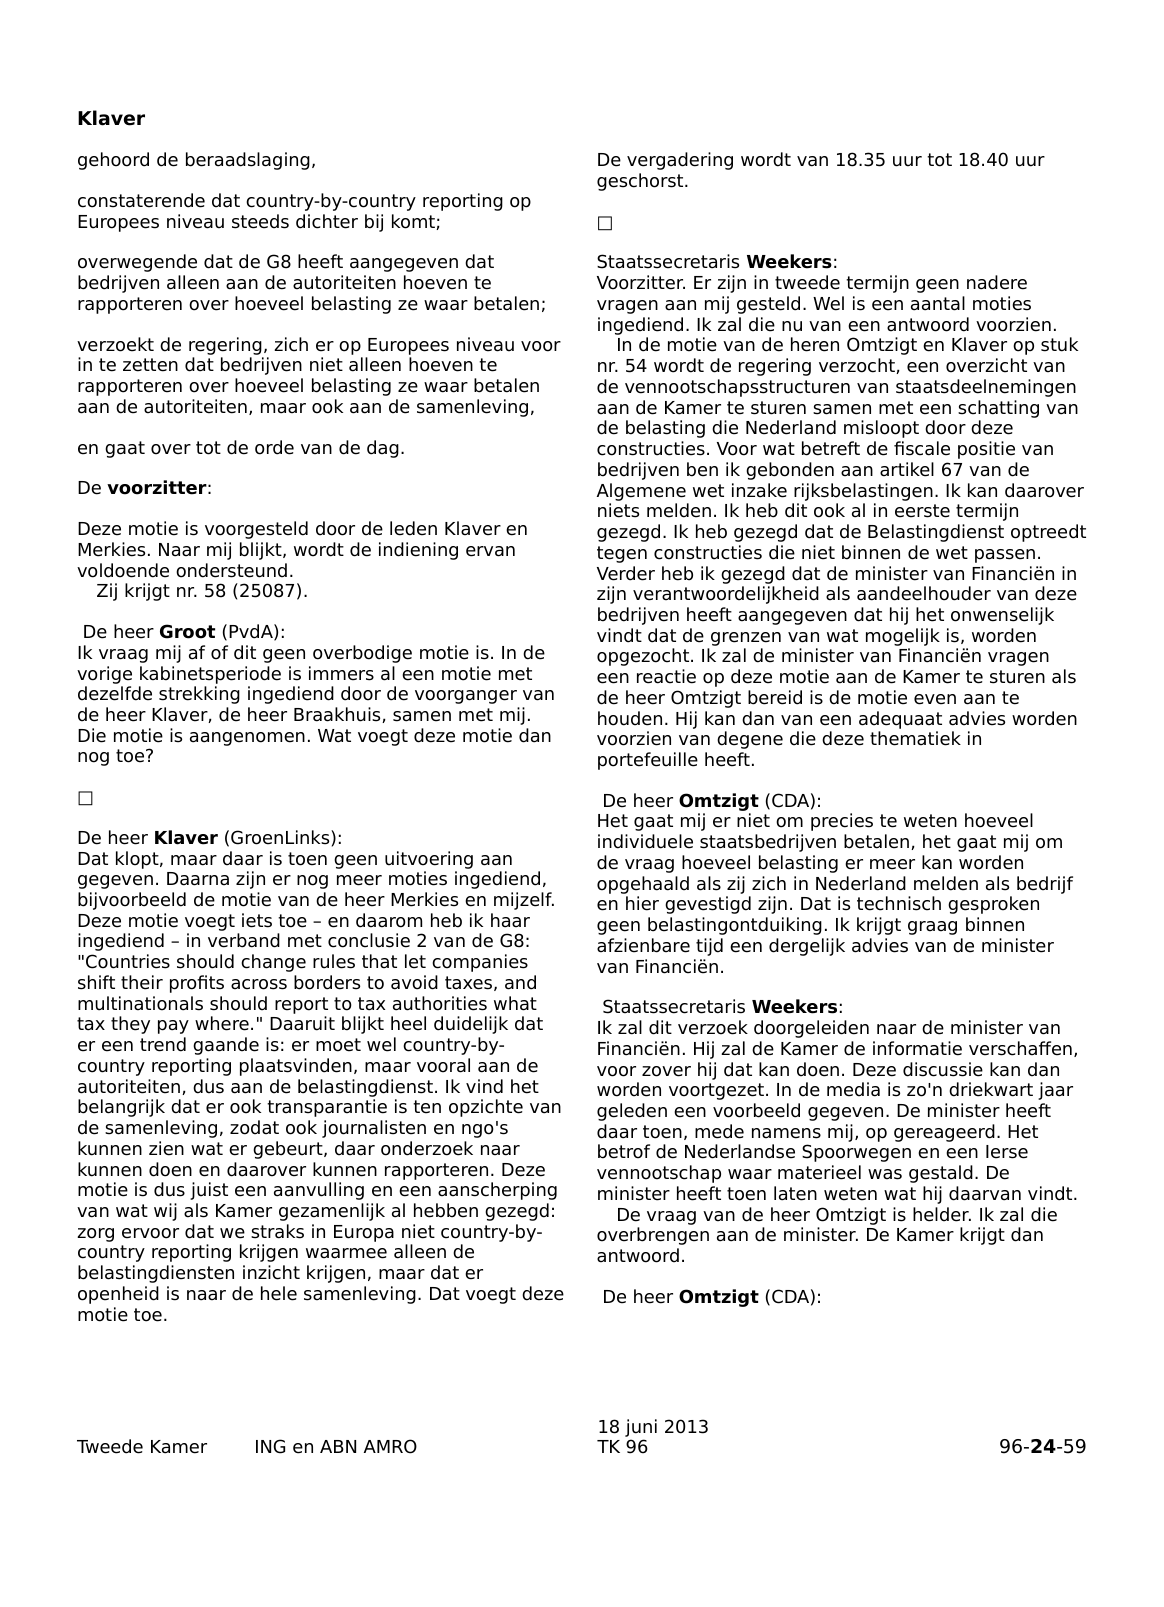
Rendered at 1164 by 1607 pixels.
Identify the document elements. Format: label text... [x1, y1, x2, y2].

text De heer Omtzigt (CDA): [596, 791, 1087, 811]
text De voorzitter: [77, 478, 567, 499]
text Ik vraag mij af of dit geen overbodige motie is. In de vorige kabinetsperiode is immers al een motie met dezelfde strekking ingediend door de voorganger van de heer Klaver, de heer Braakhuis, samen met mij. Die motie is aangenomen. Wat voegt deze motie dan nog toe? [77, 643, 567, 767]
text overwegende dat de G8 heeft aangegeven dat bedrijven alleen aan de autoriteiten hoeven te rapporteren over hoeveel belasting ze waar betalen; [77, 252, 567, 314]
text Dat klopt, maar daar is toen geen uitvoering aan gegeven. Daarna zijn er nog meer moties ingediend, bijvoorbeeld de motie van de heer Merkies en mijzelf. Deze motie voegt iets toe – en daarom heb ik haar ingediend – in verband met conclusie 2 van de G8: "Countries should change rules that let companies shift their profits across borders to avoid taxes, and multinationals should report to tax authorities what tax they pay where." Daaruit blijkt heel duidelijk dat er een trend gaande is: er moet wel country-by-country reporting plaatsvinden, maar vooral aan de autoriteiten, dus aan de belastingdienst. Ik vind het belangrijk dat er ook transparantie is ten opzichte van de samenleving, zodat ook journalisten en ngo's kunnen zien wat er gebeurt, daar onderzoek naar kunnen doen en daarover kunnen rapporteren. Deze motie is dus juist een aanvulling en een aanscherping van wat wij als Kamer gezamenlijk al hebben gezegd: zorg ervoor dat we straks in Europa niet country-by-country reporting krijgen waarmee alleen de belastingdiensten inzicht krijgen, maar dat er openheid is naar de hele samenleving. Dat voegt deze motie toe. [77, 848, 567, 1325]
text De vergadering wordt van 18.35 uur tot 18.40 uur geschorst. [596, 150, 1087, 192]
text Zij krijgt nr. 58 (25087). [77, 581, 567, 602]
text Deze motie is voorgesteld door de leden Klaver en Merkies. Naar mij blijkt, wordt de indiening ervan voldoende ondersteund. [77, 519, 567, 581]
text □ [596, 212, 1087, 232]
text De vraag van de heer Omtzigt is helder. Ik zal die overbrengen aan de minister. De Kamer krijgt dan antwoord. [596, 1204, 1087, 1267]
text □ [77, 787, 567, 808]
text Staatssecretaris Weekers: [596, 997, 1087, 1018]
text verzoekt de regering, zich er op Europees niveau voor in te zetten dat bedrijven niet alleen hoeven te rapporteren over hoeveel belasting ze waar betalen aan de autoriteiten, maar ook aan de samenleving, [77, 334, 567, 417]
text In de motie van de heren Omtzigt en Klaver op stuk nr. 54 wordt de regering verzocht, een overzicht van de vennootschapsstructuren van staatsdeelnemingen aan de Kamer te sturen samen met een schatting van de belasting die Nederland misloopt door deze constructies. Voor wat betreft de fiscale positie van bedrijven ben ik gebonden aan artikel 67 van de Algemene wet inzake rijksbelastingen. Ik kan daarover niets melden. Ik heb dit ook al in eerste termijn gezegd. Ik heb gezegd dat de Belastingdienst optreedt tegen constructies die niet binnen de wet passen. Verder heb ik gezegd dat de minister van Financiën in zijn verantwoordelijkheid als aandeelhouder van deze bedrijven heeft aangegeven dat hij het onwenselijk vindt dat de grenzen van wat mogelijk is, worden opgezocht. Ik zal de minister van Financiën vragen een reactie op deze motie aan de Kamer te sturen als de heer Omtzigt bereid is de motie even aan te houden. Hij kan dan van een adequaat advies worden voorzien van degene die deze thematiek in portefeuille heeft. [596, 335, 1087, 771]
text Voorzitter. Er zijn in tweede termijn geen nadere vragen aan mij gesteld. Wel is een aantal moties ingediend. Ik zal die nu van een antwoord voorzien. [596, 273, 1087, 335]
text De heer Groot (PvdA): [77, 622, 567, 643]
text en gaat over tot de orde van de dag. [77, 437, 567, 458]
text De heer Omtzigt (CDA): [596, 1287, 1087, 1307]
text Het gaat mij er niet om precies te weten hoeveel individuele staatsbedrijven betalen, het gaat mij om de vraag hoeveel belasting er meer kan worden opgehaald als zij zich in Nederland melden als bedrijf en hier gevestigd zijn. Dat is technisch gesproken geen belastingontduiking. Ik krijgt graag binnen afzienbare tijd een dergelijk advies van de minister van Financiën. [596, 811, 1087, 977]
text gehoord de beraadslaging, [77, 150, 567, 171]
text constaterende dat country-by-country reporting op Europees niveau steeds dichter bij komt; [77, 191, 567, 232]
text Ik zal dit verzoek doorgeleiden naar de minister van Financiën. Hij zal de Kamer de informatie verschaffen, voor zover hij dat kan doen. Deze discussie kan dan worden voortgezet. In de media is zo'n driekwart jaar geleden een voorbeeld gegeven. De minister heeft daar toen, mede namens mij, op gereageerd. Het betrof de Nederlandse Spoorwegen en een Ierse vennootschap waar materieel was gestald. De minister heeft toen laten weten wat hij daarvan vindt. [596, 1018, 1087, 1204]
text Staatssecretaris Weekers: [596, 252, 1087, 273]
text De heer Klaver (GroenLinks): [77, 828, 567, 848]
